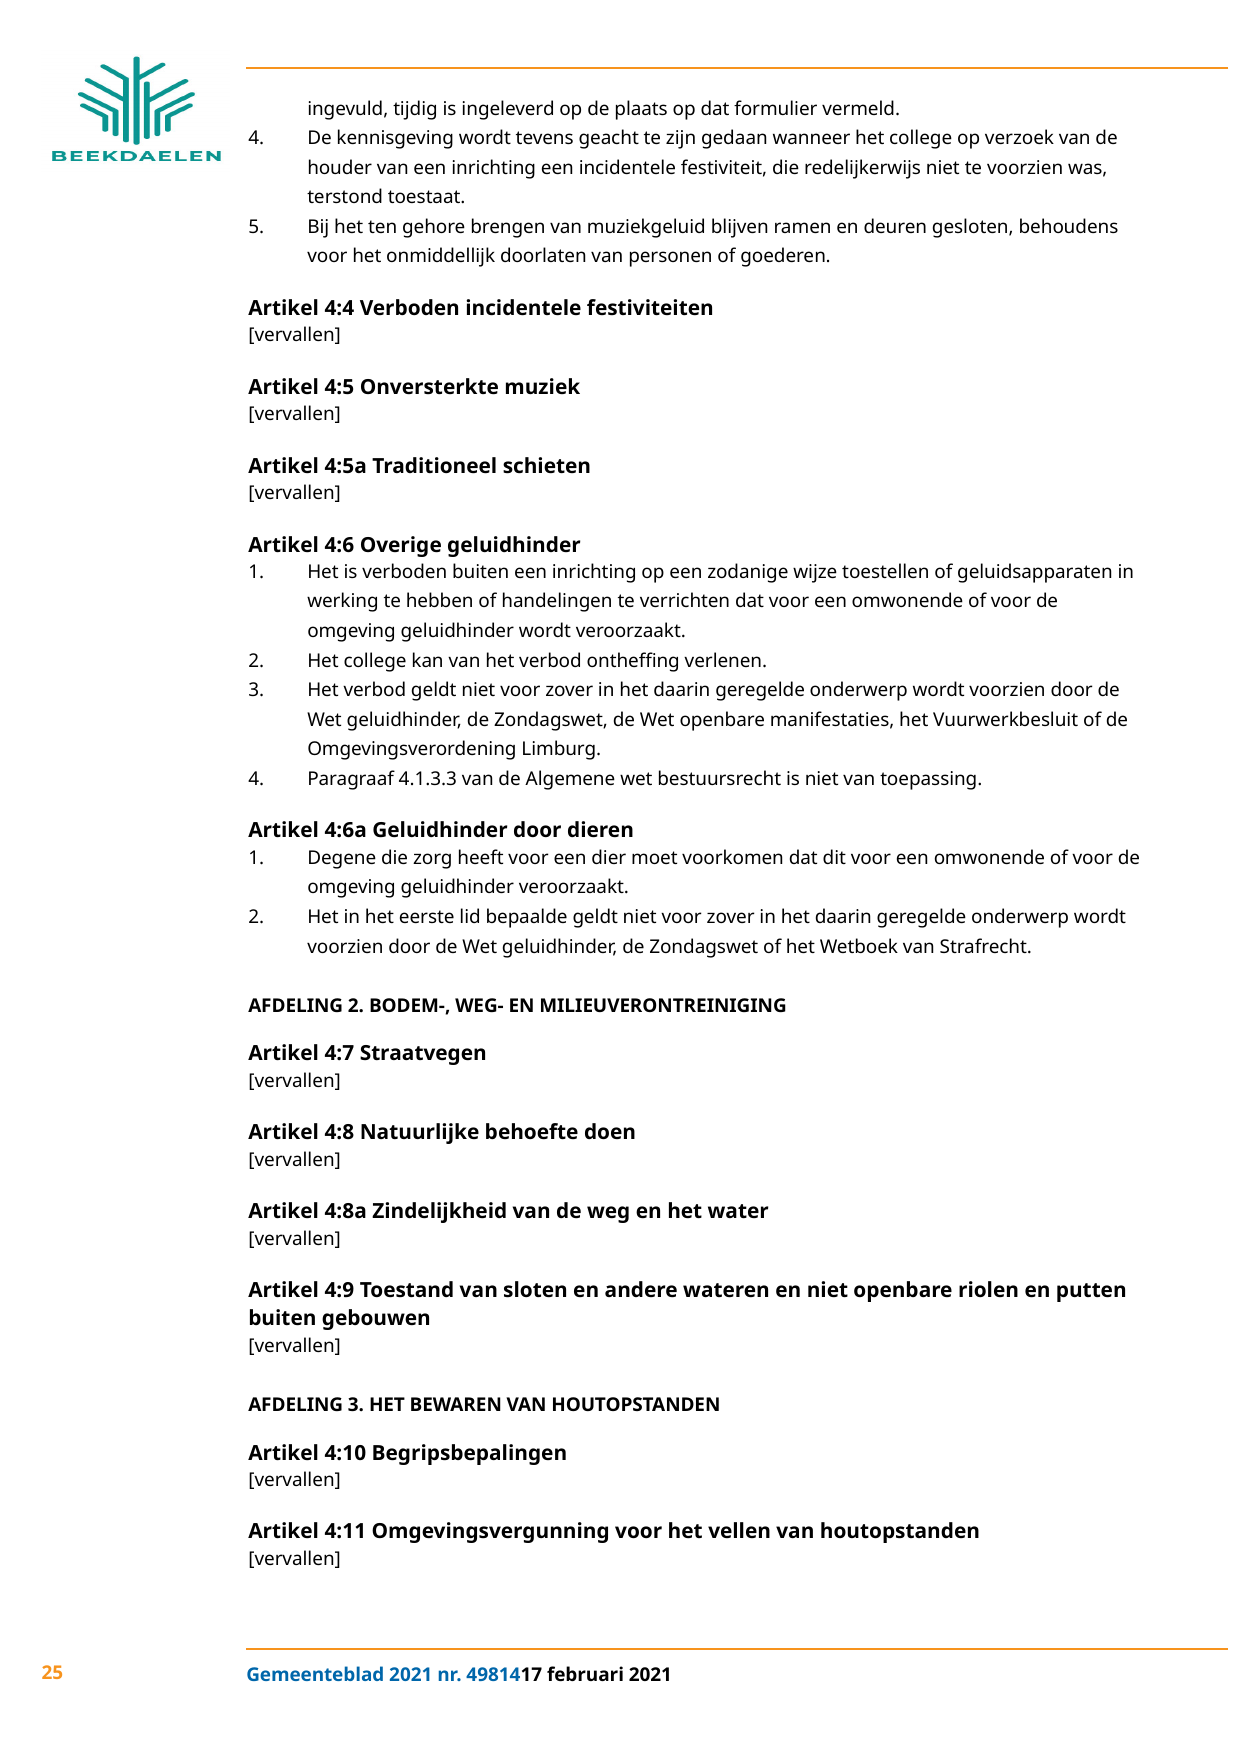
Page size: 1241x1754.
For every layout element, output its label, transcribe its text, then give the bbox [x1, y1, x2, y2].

text [vervallen] [248, 1067, 1152, 1093]
text AFDELING 2. BODEM-, WEG- EN MILIEUVERONTREINIGING [248, 992, 1152, 1018]
text [vervallen] [248, 479, 1152, 505]
text Artikel 4:8a Zindelijkheid van de weg en het water [248, 1196, 1152, 1225]
text [vervallen] [248, 1466, 1152, 1492]
text Artikel 4:6a Geluidhinder door dieren [248, 816, 1152, 844]
text [vervallen] [248, 1545, 1152, 1571]
list Het college kan van het verbod ontheffing verlenen. [248, 647, 1152, 673]
text [vervallen] [248, 1332, 1152, 1358]
text Artikel 4:8 Natuurlijke behoefte doen [248, 1117, 1152, 1146]
text Artikel 4:4 Verboden incidentele festiviteiten [248, 293, 1152, 322]
text [vervallen] [248, 322, 1152, 347]
text Artikel 4:6 Overige geluidhinder [248, 530, 1152, 558]
list Het in het eerste lid bepaalde geldt niet voor zover in het daarin geregelde onderwerp wordt voorzien door de Wet geluidhinder, de Zondagswet of het Wetboek van Strafrecht. [248, 903, 1152, 958]
text [vervallen] [248, 400, 1152, 426]
list Paragraaf 4.1.3.3 van de Algemene wet bestuursrecht is niet van toepassing. [248, 765, 1152, 791]
list Het verbod geldt niet voor zover in het daarin geregelde onderwerp wordt voorzien door de Wet geluidhinder, de Zondagswet, de Wet openbare manifestaties, het Vuurwerkbesluit of de Omgevingsverordening Limburg. [248, 676, 1152, 761]
text Artikel 4:5a Traditioneel schieten [248, 451, 1152, 479]
text [vervallen] [248, 1146, 1152, 1172]
list Bij het ten gehore brengen van muziekgeluid blijven ramen en deuren gesloten, behoudens voor het onmiddellijk doorlaten van personen of goederen. [248, 213, 1152, 268]
picture [41, 47, 231, 172]
text Artikel 4:11 Omgevingsvergunning voor het vellen van houtopstanden [248, 1517, 1152, 1545]
list Degene die zorg heeft voor een dier moet voorkomen dat dit voor een omwonende of voor de omgeving geluidhinder veroorzaakt. [248, 844, 1152, 899]
text AFDELING 3. HET BEWAREN VAN HOUTOPSTANDEN [248, 1391, 1152, 1417]
text Artikel 4:10 Begripsbepalingen [248, 1438, 1152, 1466]
list Het is verboden buiten een inrichting op een zodanige wijze toestellen of geluidsapparaten in werking te hebben of handelingen te verrichten dat voor een omwonende of voor de omgeving geluidhinder wordt veroorzaakt. [248, 558, 1152, 643]
list De kennisgeving wordt tevens geacht te zijn gedaan wanneer het college op verzoek van de houder van een inrichting een incidentele festiviteit, die redelijkerwijs niet te voorzien was, terstond toestaat. [248, 124, 1152, 209]
text [vervallen] [248, 1225, 1152, 1250]
text Artikel 4:5 Onversterkte muziek [248, 372, 1152, 400]
list ingevuld, tijdig is ingeleverd op de plaats op dat formulier vermeld. [248, 95, 1152, 121]
text Artikel 4:7 Straatvegen [248, 1038, 1152, 1067]
text Artikel 4:9 Toestand van sloten en andere wateren en niet openbare riolen en putten buiten gebouwen [248, 1275, 1152, 1332]
